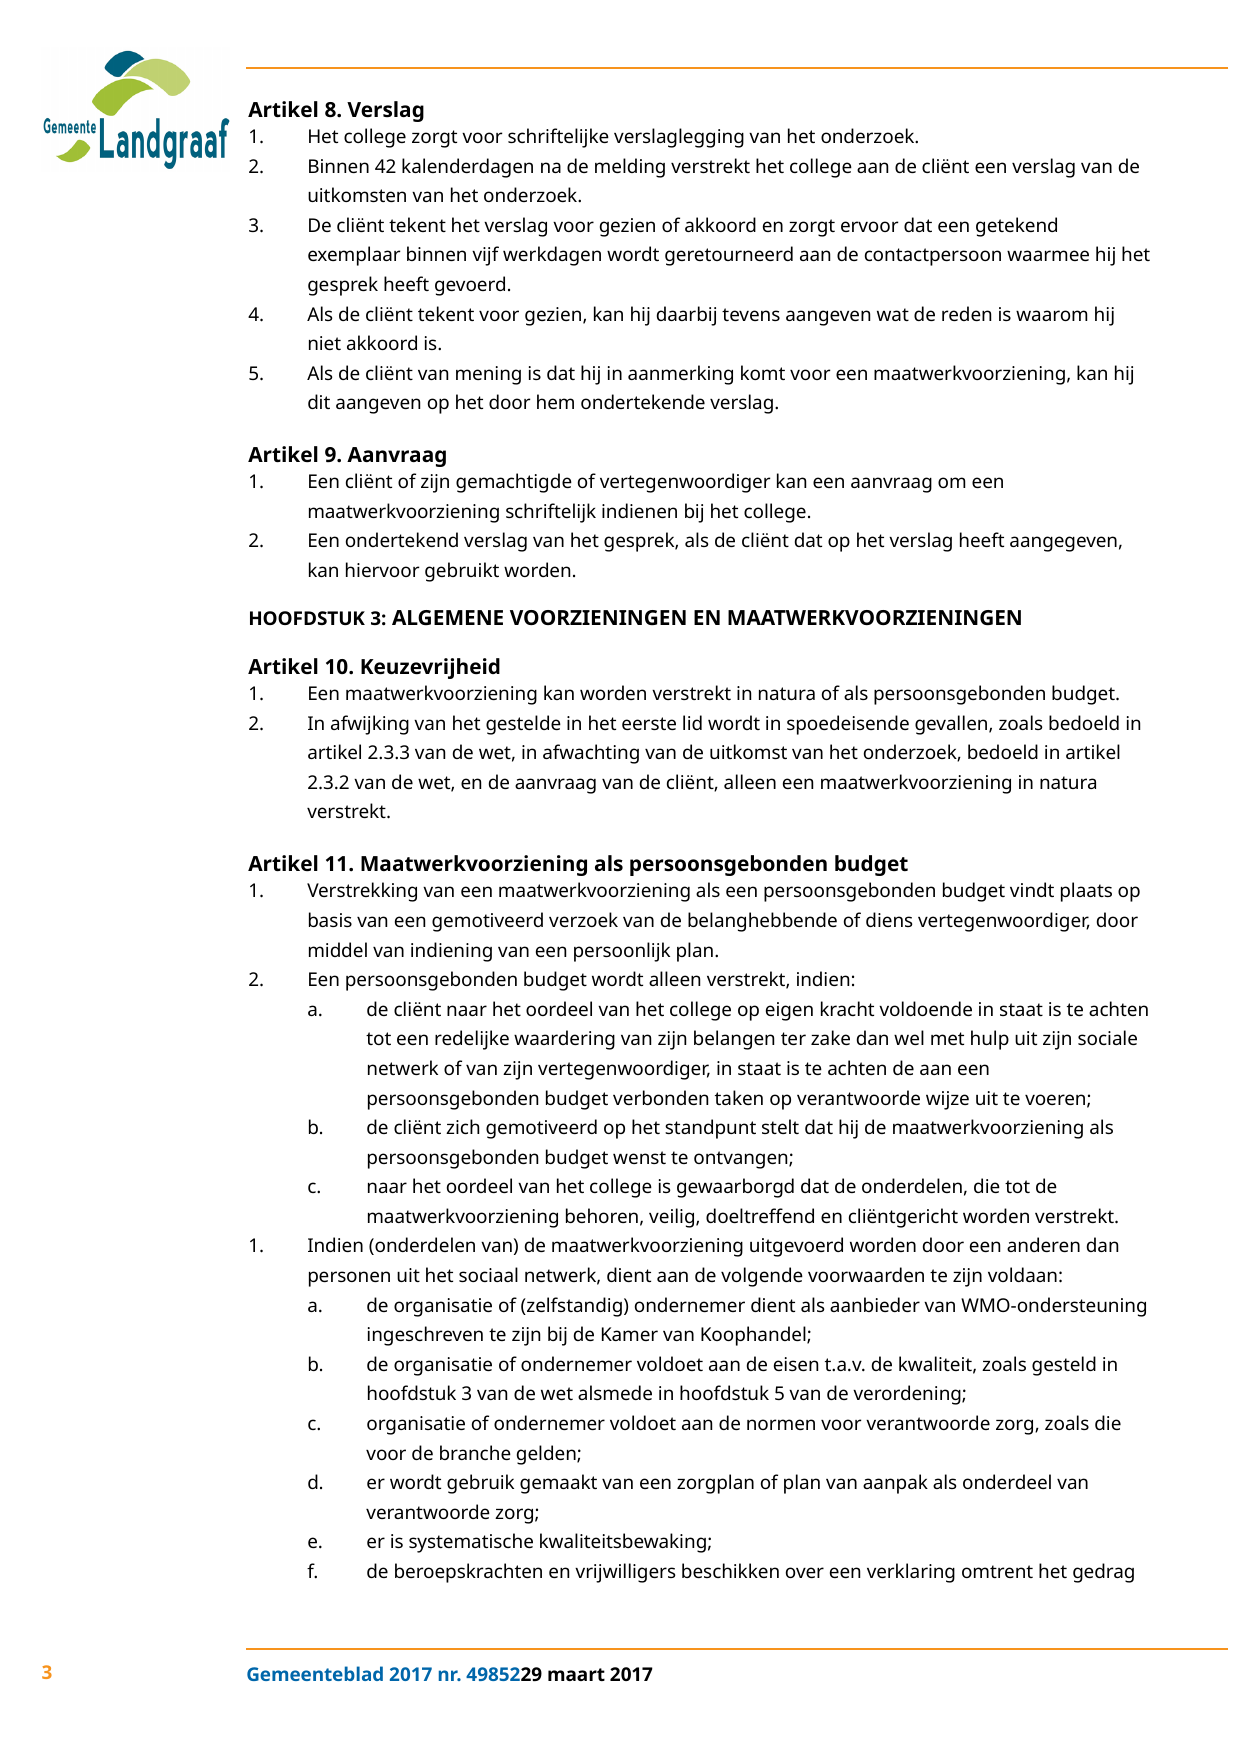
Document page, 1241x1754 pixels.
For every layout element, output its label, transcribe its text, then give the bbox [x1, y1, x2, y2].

list er is systematische kwaliteitsbewaking; [307, 1528, 1152, 1554]
list naar het oordeel van het college is gewaarborgd dat de onderdelen, die tot de maatwerkvoorziening behoren, veilig, doeltreffend en cliëntgericht worden verstrekt. [307, 1173, 1152, 1229]
list Verstrekking van een maatwerkvoorziening als een persoonsgebonden budget vindt plaats op basis van een gemotiveerd verzoek van de belanghebbende of diens vertegenwoordiger, door middel van indiening van een persoonlijk plan. [248, 878, 1152, 962]
text Artikel 9. Aanvraag [248, 440, 1152, 468]
list er wordt gebruik gemaakt van een zorgplan of plan van aanpak als onderdeel van verantwoorde zorg; [307, 1469, 1152, 1524]
list De cliënt tekent het verslag voor gezien of akkoord en zorgt ervoor dat een getekend exemplaar binnen vijf werkdagen wordt geretourneerd aan de contactpersoon waarmee hij het gesprek heeft gevoerd. [248, 212, 1152, 297]
list Een persoonsgebonden budget wordt alleen verstrekt, indien: [248, 966, 1152, 992]
list Een maatwerkvoorziening kan worden verstrekt in natura of als persoonsgebonden budget. [248, 680, 1152, 706]
list Een cliënt of zijn gemachtigde of vertegenwoordiger kan een aanvraag om een maatwerkvoorziening schriftelijk indienen bij het college. [248, 468, 1152, 524]
list de cliënt zich gemotiveerd op het standpunt stelt dat hij de maatwerkvoorziening als persoonsgebonden budget wenst te ontvangen; [307, 1114, 1152, 1169]
text HOOFDSTUK 3: ALGEMENE VOORZIENINGEN EN MAATWERKVOORZIENINGEN [248, 603, 1152, 631]
text Artikel 8. Verslag [248, 95, 1152, 123]
list Als de cliënt tekent voor gezien, kan hij daarbij tevens aangeven wat de reden is waarom hij niet akkoord is. [248, 301, 1152, 356]
text Artikel 10. Keuzevrijheid [248, 652, 1152, 680]
list de cliënt naar het oordeel van het college op eigen kracht voldoende in staat is te achten tot een redelijke waardering van zijn belangen ter zake dan wel met hulp uit zijn sociale netwerk of van zijn vertegenwoordiger, in staat is te achten de aan een persoonsgebonden budget verbonden taken op verantwoorde wijze uit te voeren; [307, 996, 1152, 1110]
text Artikel 11. Maatwerkvoorziening als persoonsgebonden budget [248, 849, 1152, 878]
list Het college zorgt voor schriftelijke verslaglegging van het onderzoek. [248, 123, 1152, 149]
list de beroepskrachten en vrijwilligers beschikken over een verklaring omtrent het gedrag [307, 1558, 1152, 1584]
list organisatie of ondernemer voldoet aan de normen voor verantwoorde zorg, zoals die voor de branche gelden; [307, 1410, 1152, 1465]
list de organisatie of ondernemer voldoet aan de eisen t.a.v. de kwaliteit, zoals gesteld in hoofdstuk 3 van de wet alsmede in hoofdstuk 5 van de verordening; [307, 1351, 1152, 1406]
list de organisatie of (zelfstandig) ondernemer dient als aanbieder van WMO-ondersteuning ingeschreven te zijn bij de Kamer van Koophandel; [307, 1292, 1152, 1347]
picture [41, 47, 231, 172]
list In afwijking van het gestelde in het eerste lid wordt in spoedeisende gevallen, zoals bedoeld in artikel 2.3.3 van de wet, in afwachting van de uitkomst van het onderzoek, bedoeld in artikel 2.3.2 van de wet, en de aanvraag van de cliënt, alleen een maatwerkvoorziening in natura verstrekt. [248, 710, 1152, 824]
list Als de cliënt van mening is dat hij in aanmerking komt voor een maatwerkvoorziening, kan hij dit aangeven op het door hem ondertekende verslag. [248, 360, 1152, 415]
list Indien (onderdelen van) de maatwerkvoorziening uitgevoerd worden door een anderen dan personen uit het sociaal netwerk, dient aan de volgende voorwaarden te zijn voldaan: [248, 1233, 1152, 1288]
list Binnen 42 kalenderdagen na de melding verstrekt het college aan de cliënt een verslag van de uitkomsten van het onderzoek. [248, 153, 1152, 208]
list Een ondertekend verslag van het gesprek, als de cliënt dat op het verslag heeft aangegeven, kan hiervoor gebruikt worden. [248, 527, 1152, 583]
